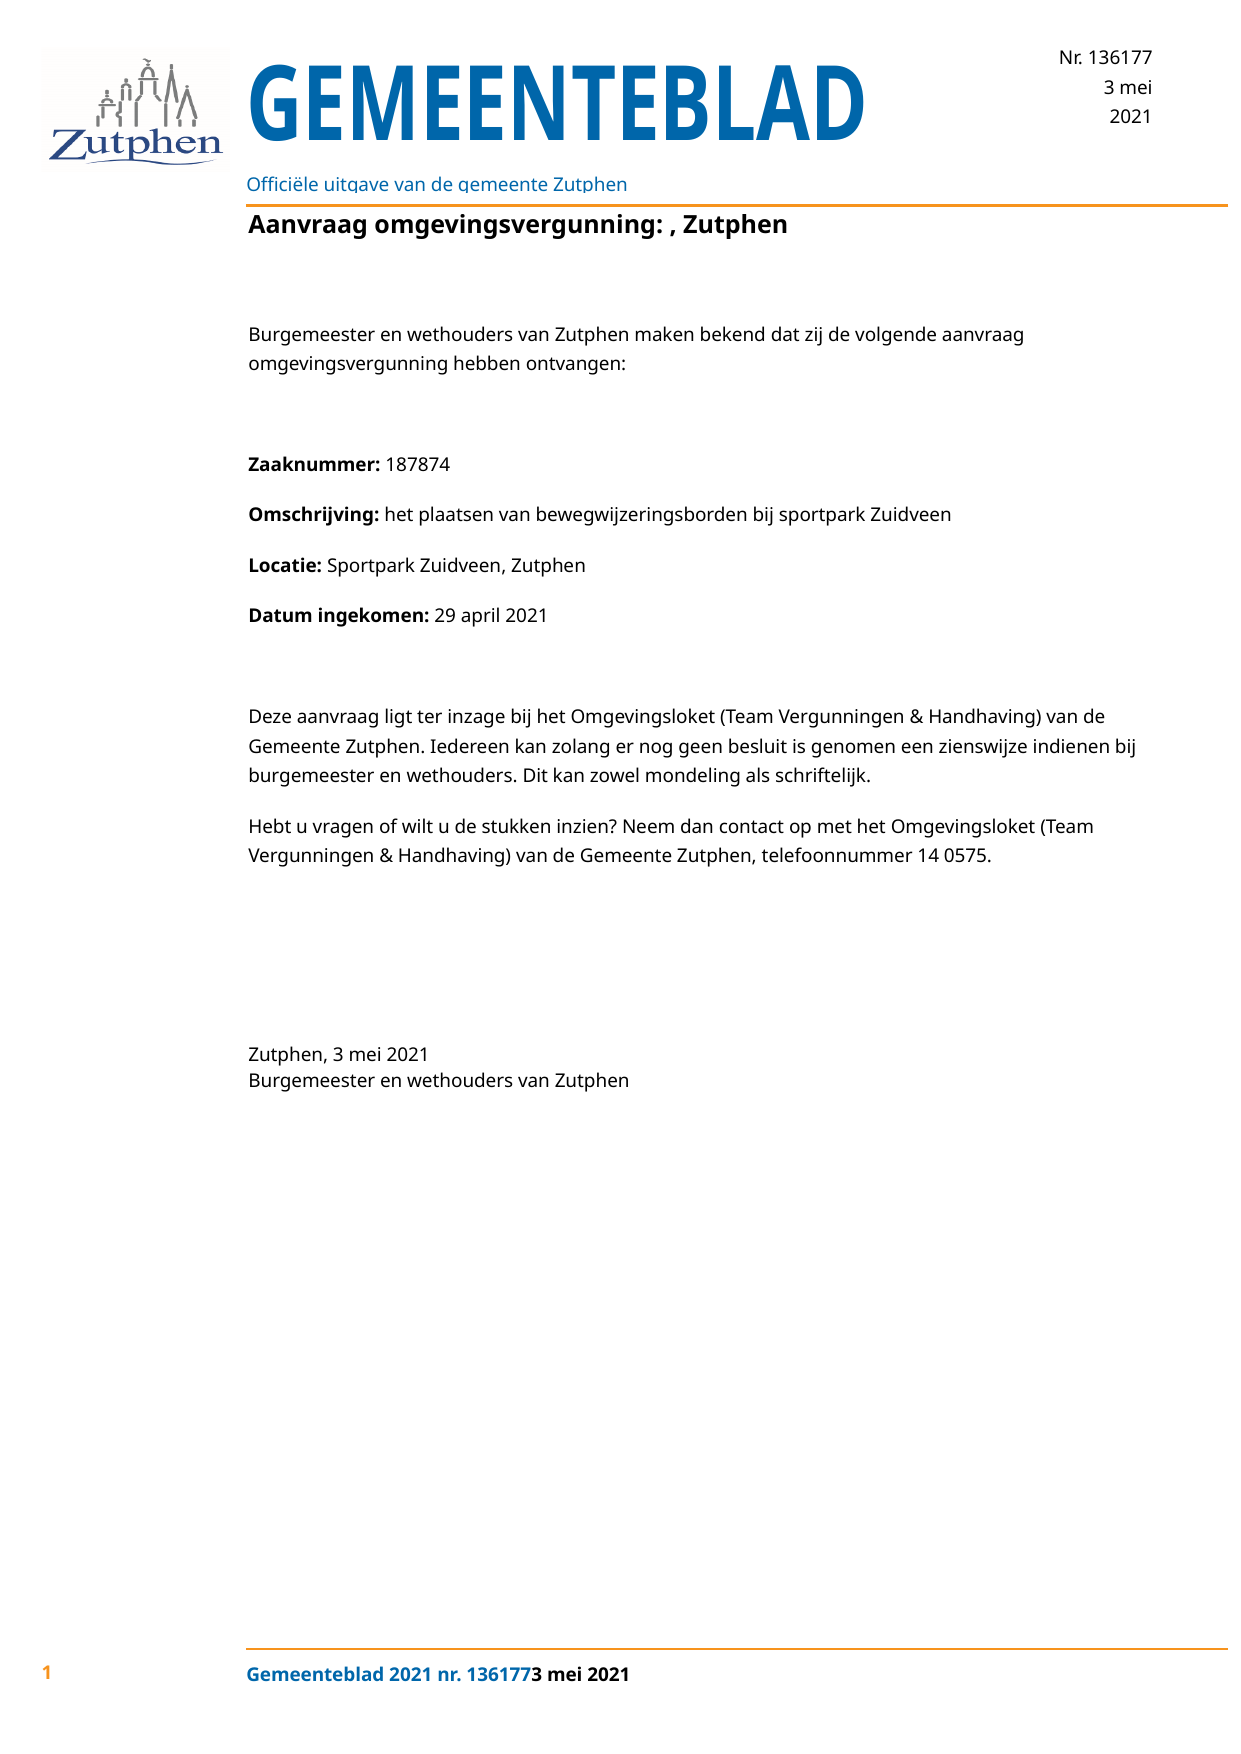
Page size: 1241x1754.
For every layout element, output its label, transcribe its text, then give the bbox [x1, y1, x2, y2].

text Omschrijving: het plaatsen van bewegwijzeringsborden bij sportpark Zuidveen [248, 502, 1152, 527]
text Hebt u vragen of wilt u de stukken inzien? Neem dan contact op met het Omgevingsloket (Team Vergunningen & Handhaving) van de Gemeente Zutphen, telefoonnummer 14 0575. [248, 813, 1152, 868]
text Datum ingekomen: 29 april 2021 [248, 602, 1152, 628]
text Aanvraag omgevingsvergunning: , Zutphen [248, 207, 1152, 241]
picture [41, 47, 231, 172]
text Burgemeester en wethouders van Zutphen maken bekend dat zij de volgende aanvraag omgevingsvergunning hebben ontvangen: [248, 321, 1152, 376]
text Zutphen, 3 mei 2021 [248, 1041, 1152, 1067]
text Deze aanvraag ligt ter inzage bij het Omgevingsloket (Team Vergunningen & Handhaving) van de Gemeente Zutphen. Iedereen kan zolang er nog geen besluit is genomen een zienswijze indienen bij burgemeester en wethouders. Dit kan zowel mondeling als schriftelijk. [248, 703, 1152, 788]
text Zaaknummer: 187874 [248, 451, 1152, 477]
text Burgemeester en wethouders van Zutphen [248, 1067, 1152, 1093]
text Locatie: Sportpark Zuidveen, Zutphen [248, 552, 1152, 578]
